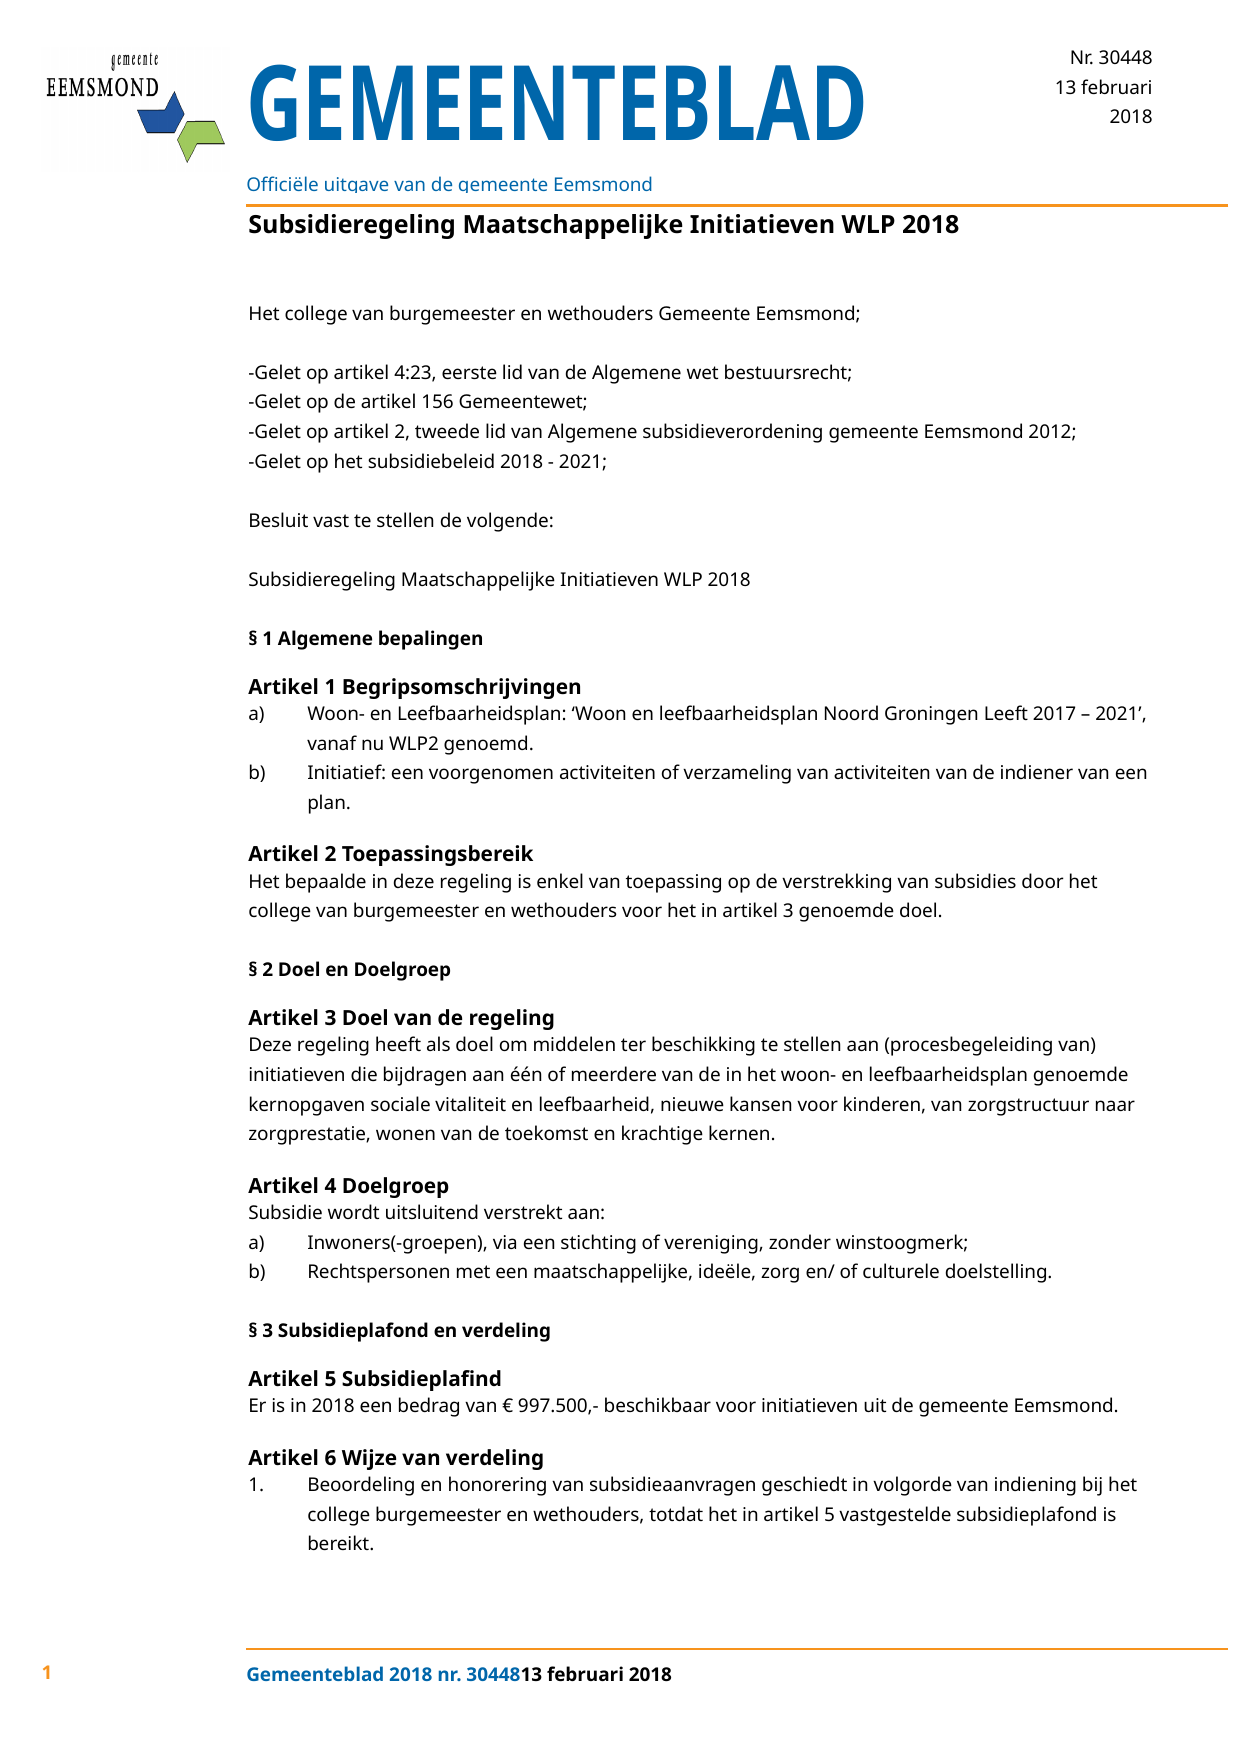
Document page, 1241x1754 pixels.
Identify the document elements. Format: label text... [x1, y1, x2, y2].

list Rechtspersonen met een maatschappelijke, ideële, zorg en/ of culturele doelstelling. [248, 1258, 1152, 1284]
list Inwoners(-groepen), via een stichting of vereniging, zonder winstoogmerk; [248, 1229, 1152, 1254]
text Het bepaalde in deze regeling is enkel van toepassing op de verstrekking van subsidies door het college van burgemeester en wethouders voor het in artikel 3 genoemde doel. [248, 868, 1152, 923]
text Besluit vast te stellen de volgende: [248, 507, 1152, 533]
text § 1 Algemene bepalingen [248, 625, 1152, 651]
text § 2 Doel en Doelgroep [248, 957, 1152, 982]
text Er is in 2018 een bedrag van € 997.500,- beschikbaar voor initiatieven uit de gemeente Eemsmond. [248, 1393, 1152, 1418]
text -Gelet op de artikel 156 Gemeentewet; [248, 389, 1152, 414]
text -Gelet op het subsidiebeleid 2018 - 2021; [248, 448, 1152, 473]
text -Gelet op artikel 2, tweede lid van Algemene subsidieverordening gemeente Eemsmond 2012; [248, 418, 1152, 444]
text -Gelet op artikel 4:23, eerste lid van de Algemene wet bestuursrecht; [248, 359, 1152, 385]
text § 3 Subsidieplafond en verdeling [248, 1318, 1152, 1343]
list Woon- en Leefbaarheidsplan: ‘Woon en leefbaarheidsplan Noord Groningen Leeft 2017 – 2021’, vanaf nu WLP2 genoemd. [248, 700, 1152, 756]
text Artikel 4 Doelgroep [248, 1171, 1152, 1199]
text Deze regeling heeft als doel om middelen ter beschikking te stellen aan (procesbegeleiding van) initiatieven die bijdragen aan één of meerdere van de in het woon- en leefbaarheidsplan genoemde kernopgaven sociale vitaliteit en leefbaarheid, nieuwe kansen voor kinderen, van zorgstructuur naar zorgprestatie, wonen van de toekomst en krachtige kernen. [248, 1032, 1152, 1146]
text Subsidieregeling Maatschappelijke Initiatieven WLP 2018 [248, 566, 1152, 592]
text Artikel 3 Doel van de regeling [248, 1003, 1152, 1032]
list Beoordeling en honorering van subsidieaanvragen geschiedt in volgorde van indiening bij het college burgemeester en wethouders, totdat het in artikel 5 vastgestelde subsidieplafond is bereikt. [248, 1471, 1152, 1556]
picture [41, 47, 231, 172]
text Artikel 2 Toepassingsbereik [248, 839, 1152, 868]
text Subsidieregeling Maatschappelijke Initiatieven WLP 2018 [248, 207, 1152, 241]
text Artikel 1 Begripsomschrijvingen [248, 672, 1152, 700]
text Artikel 6 Wijze van verdeling [248, 1443, 1152, 1471]
text Het college van burgemeester en wethouders Gemeente Eemsmond; [248, 300, 1152, 326]
list Initiatief: een voorgenomen activiteiten of verzameling van activiteiten van de indiener van een plan. [248, 759, 1152, 815]
text Subsidie wordt uitsluitend verstrekt aan: [248, 1199, 1152, 1225]
text Artikel 5 Subsidieplafind [248, 1364, 1152, 1393]
